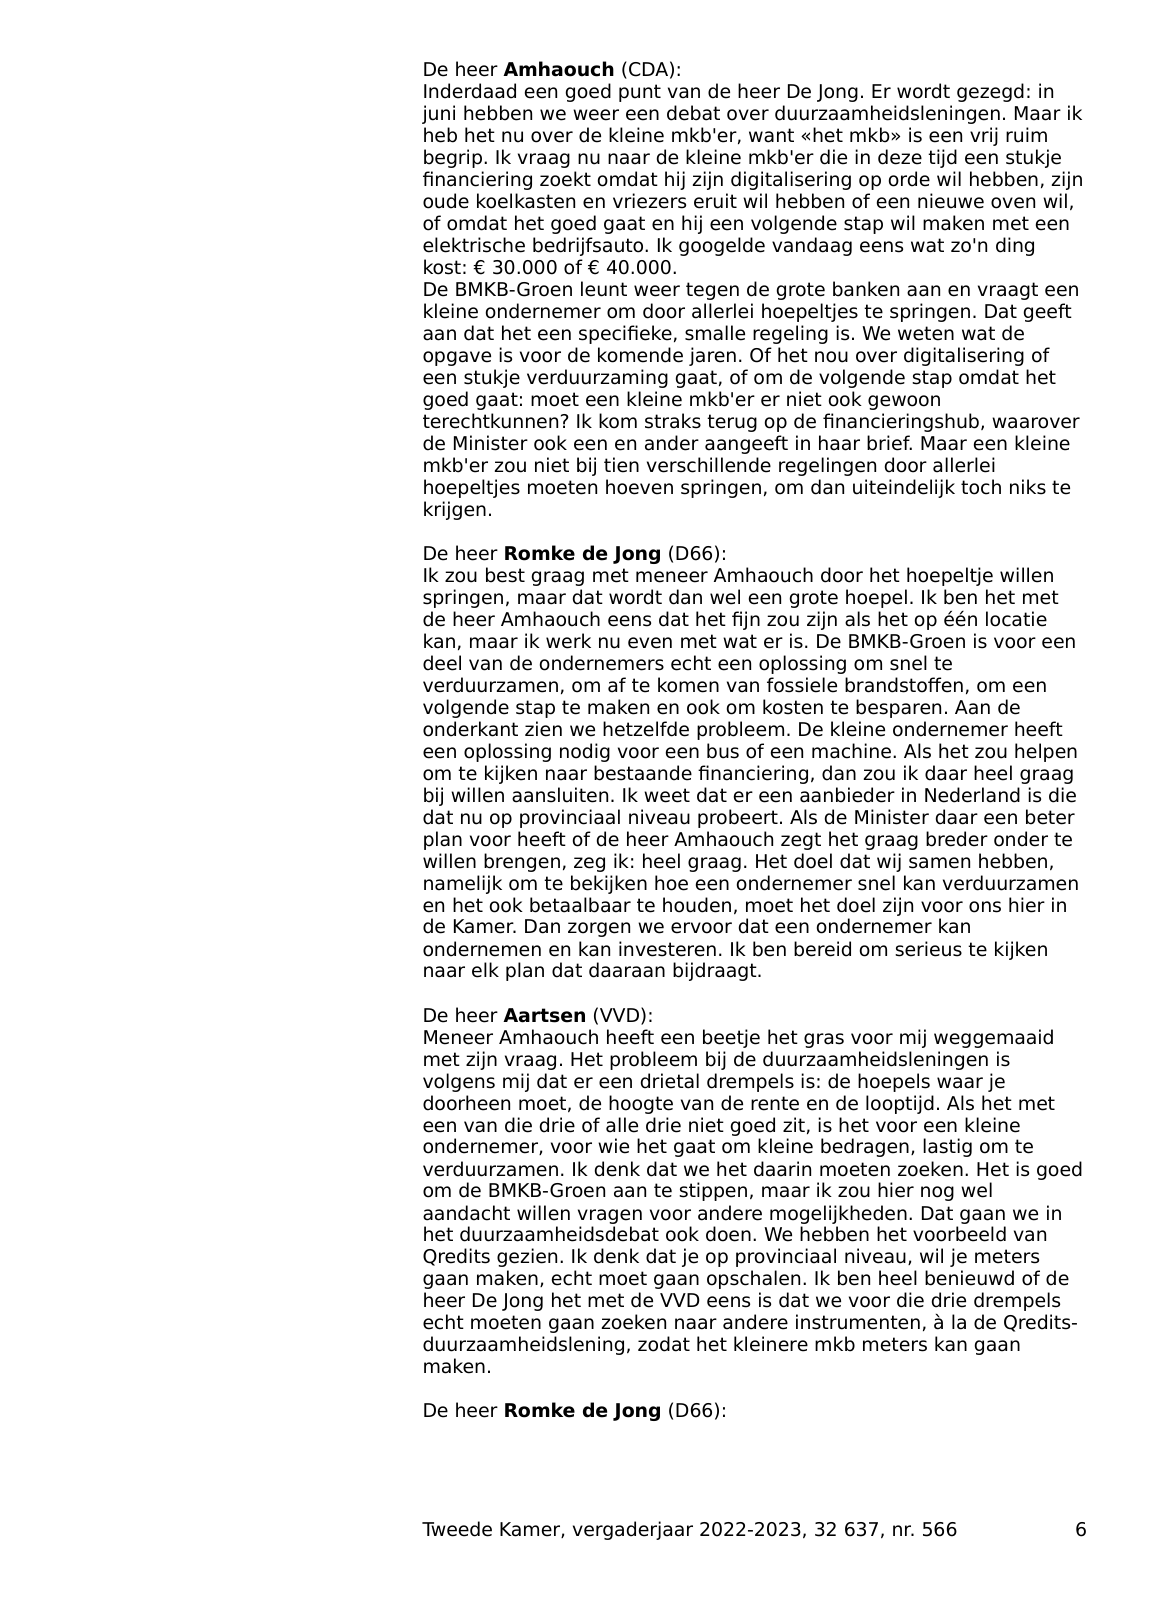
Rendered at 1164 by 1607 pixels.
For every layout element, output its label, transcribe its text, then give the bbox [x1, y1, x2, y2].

text Inderdaad een goed punt van de heer De Jong. Er wordt gezegd: in juni hebben we weer een debat over duurzaamheidsleningen. Maar ik heb het nu over de kleine mkb'er, want «het mkb» is een vrij ruim begrip. Ik vraag nu naar de kleine mkb'er die in deze tijd een stukje financiering zoekt omdat hij zijn digitalisering op orde wil hebben, zijn oude koelkasten en vriezers eruit wil hebben of een nieuwe oven wil, of omdat het goed gaat en hij een volgende stap wil maken met een elektrische bedrijfsauto. Ik googelde vandaag eens wat zo'n ding kost: € 30.000 of € 40.000. [422, 81, 1087, 279]
text De BMKB-Groen leunt weer tegen de grote banken aan en vraagt een kleine ondernemer om door allerlei hoepeltjes te springen. Dat geeft aan dat het een specifieke, smalle regeling is. We weten wat de opgave is voor de komende jaren. Of het nou over digitalisering of een stukje verduurzaming gaat, of om de volgende stap omdat het goed gaat: moet een kleine mkb'er er niet ook gewoon terechtkunnen? Ik kom straks terug op de financieringshub, waarover de Minister ook een en ander aangeeft in haar brief. Maar een kleine mkb'er zou niet bij tien verschillende regelingen door allerlei hoepeltjes moeten hoeven springen, om dan uiteindelijk toch niks te krijgen. [422, 279, 1087, 521]
text De heer Amhaouch (CDA): [422, 59, 1087, 81]
text De heer Aartsen (VVD): [422, 1004, 1087, 1027]
text De heer Romke de Jong (D66): [422, 1400, 1087, 1422]
text Ik zou best graag met meneer Amhaouch door het hoepeltje willen springen, maar dat wordt dan wel een grote hoepel. Ik ben het met de heer Amhaouch eens dat het fijn zou zijn als het op één locatie kan, maar ik werk nu even met wat er is. De BMKB-Groen is voor een deel van de ondernemers echt een oplossing om snel te verduurzamen, om af te komen van fossiele brandstoffen, om een volgende stap te maken en ook om kosten te besparen. Aan de onderkant zien we hetzelfde probleem. De kleine ondernemer heeft een oplossing nodig voor een bus of een machine. Als het zou helpen om te kijken naar bestaande financiering, dan zou ik daar heel graag bij willen aansluiten. Ik weet dat er een aanbieder in Nederland is die dat nu op provinciaal niveau probeert. Als de Minister daar een beter plan voor heeft of de heer Amhaouch zegt het graag breder onder te willen brengen, zeg ik: heel graag. Het doel dat wij samen hebben, namelijk om te bekijken hoe een ondernemer snel kan verduurzamen en het ook betaalbaar te houden, moet het doel zijn voor ons hier in de Kamer. Dan zorgen we ervoor dat een ondernemer kan ondernemen en kan investeren. Ik ben bereid om serieus te kijken naar elk plan dat daaraan bijdraagt. [422, 565, 1087, 982]
text Meneer Amhaouch heeft een beetje het gras voor mij weggemaaid met zijn vraag. Het probleem bij de duurzaamheidsleningen is volgens mij dat er een drietal drempels is: de hoepels waar je doorheen moet, de hoogte van de rente en de looptijd. Als het met een van die drie of alle drie niet goed zit, is het voor een kleine ondernemer, voor wie het gaat om kleine bedragen, lastig om te verduurzamen. Ik denk dat we het daarin moeten zoeken. Het is goed om de BMKB-Groen aan te stippen, maar ik zou hier nog wel aandacht willen vragen voor andere mogelijkheden. Dat gaan we in het duurzaamheidsdebat ook doen. We hebben het voorbeeld van Qredits gezien. Ik denk dat je op provinciaal niveau, wil je meters gaan maken, echt moet gaan opschalen. Ik ben heel benieuwd of de heer De Jong het met de VVD eens is dat we voor die drie drempels echt moeten gaan zoeken naar andere instrumenten, à la de Qredits-duurzaamheidslening, zodat het kleinere mkb meters kan gaan maken. [422, 1027, 1087, 1378]
text De heer Romke de Jong (D66): [422, 543, 1087, 565]
